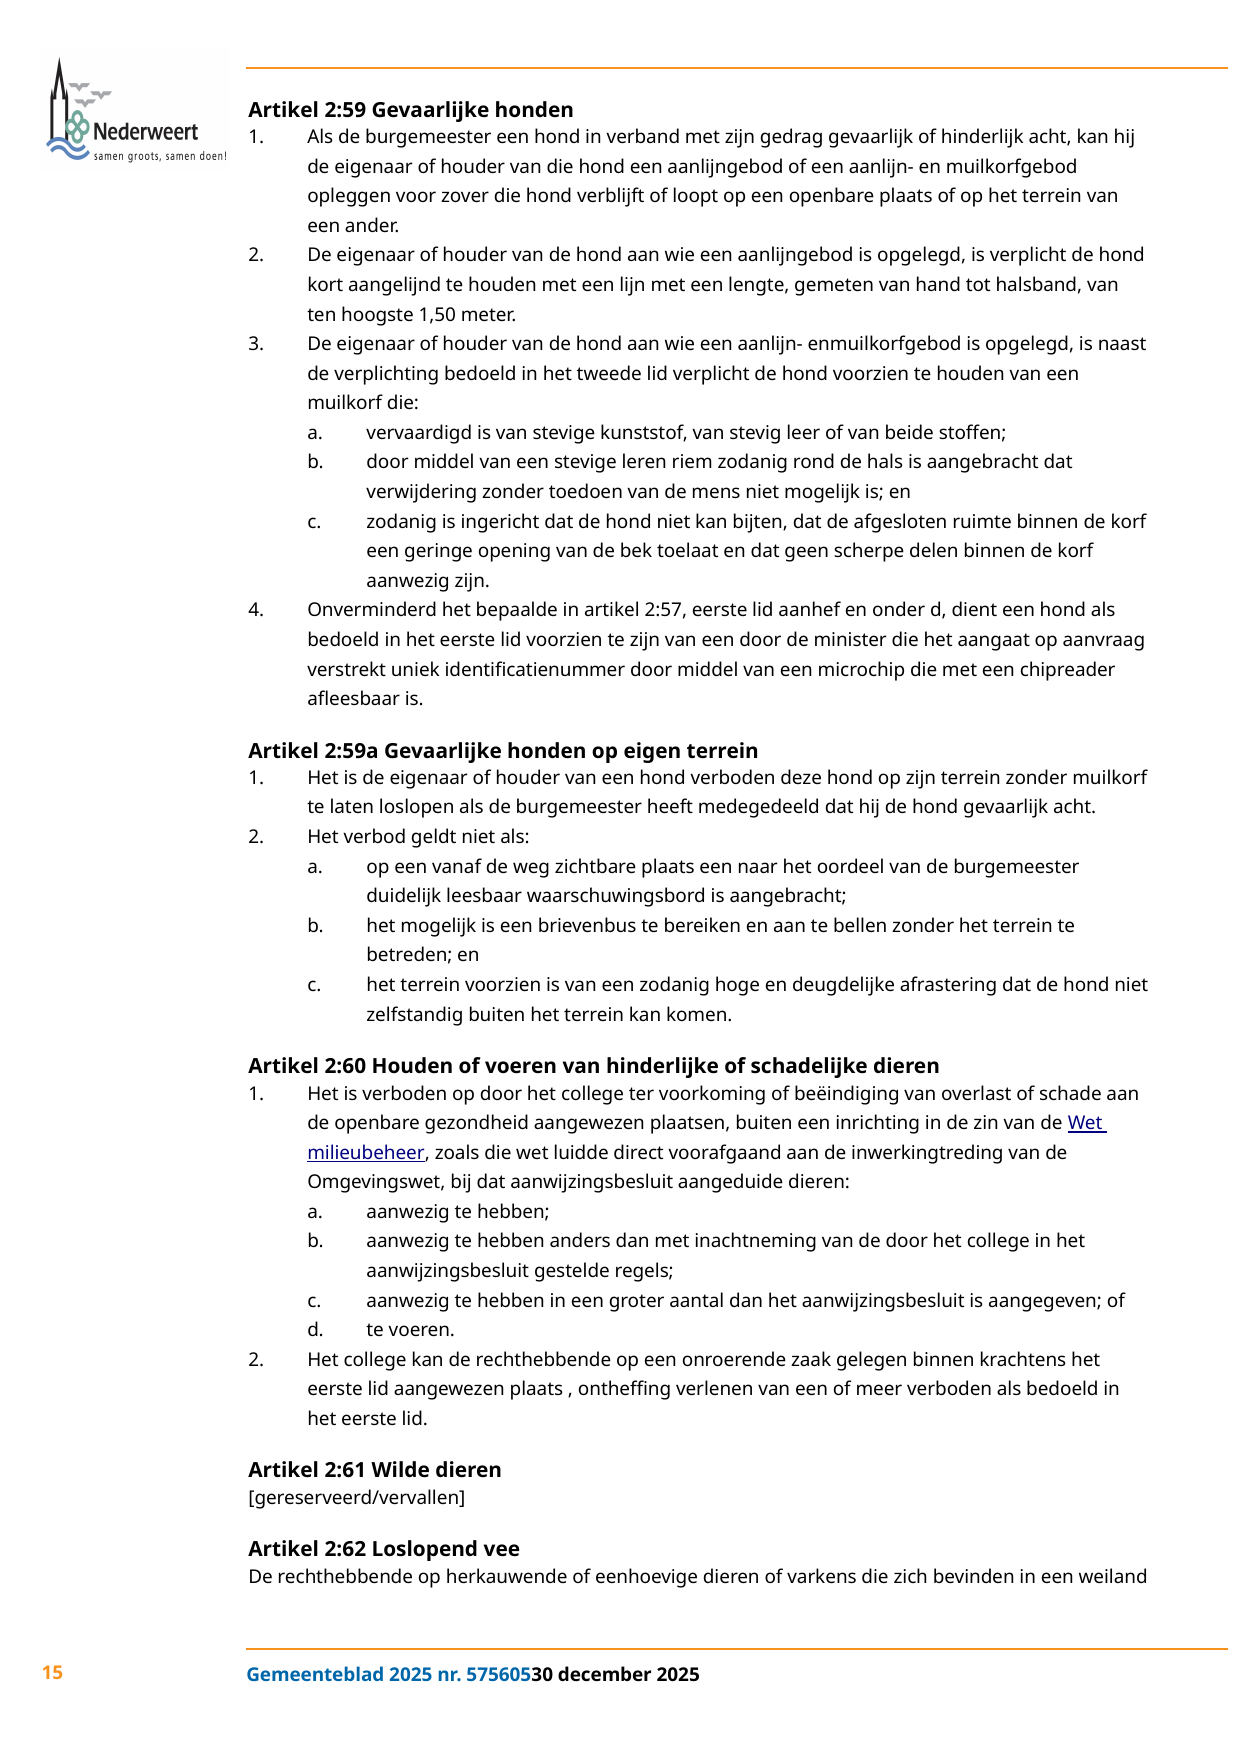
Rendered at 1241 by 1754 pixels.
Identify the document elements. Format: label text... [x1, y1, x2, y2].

list op een vanaf de weg zichtbare plaats een naar het oordeel van de burgemeester duidelijk leesbaar waarschuwingsbord is aangebracht; [307, 853, 1152, 908]
list Het verbod geldt niet als: [248, 823, 1152, 849]
list Het college kan de rechthebbende op een onroerende zaak gelegen binnen krachtens het eerste lid aangewezen plaats , ontheffing verlenen van een of meer verboden als bedoeld in het eerste lid. [248, 1346, 1152, 1431]
list het terrein voorzien is van een zodanig hoge en deugdelijke afrastering dat de hond niet zelfstandig buiten het terrein kan komen. [307, 971, 1152, 1027]
list aanwezig te hebben; [307, 1198, 1152, 1224]
list door middel van een stevige leren riem zodanig rond de hals is aangebracht dat verwijdering zonder toedoen van de mens niet mogelijk is; en [307, 449, 1152, 504]
picture [41, 47, 231, 172]
list zodanig is ingericht dat de hond niet kan bijten, dat de afgesloten ruimte binnen de korf een geringe opening van de bek toelaat en dat geen scherpe delen binnen de korf aanwezig zijn. [307, 508, 1152, 593]
list aanwezig te hebben anders dan met inachtneming van de door het college in het aanwijzingsbesluit gestelde regels; [307, 1228, 1152, 1283]
text Artikel 2:62 Loslopend vee [248, 1534, 1152, 1563]
list vervaardigd is van stevige kunststof, van stevig leer of van beide stoffen; [307, 419, 1152, 445]
list De eigenaar of houder van de hond aan wie een aanlijngebod is opgelegd, is verplicht de hond kort aangelijnd te houden met een lijn met een lengte, gemeten van hand tot halsband, van ten hoogste 1,50 meter. [248, 242, 1152, 326]
list De eigenaar of houder van de hond aan wie een aanlijn- enmuilkorfgebod is opgelegd, is naast de verplichting bedoeld in het tweede lid verplicht de hond voorzien te houden van een muilkorf die: [248, 330, 1152, 415]
text Artikel 2:60 Houden of voeren van hinderlijke of schadelijke dieren [248, 1051, 1152, 1080]
list te voeren. [307, 1316, 1152, 1342]
list Het is verboden op door het college ter voorkoming of beëindiging van overlast of schade aan de openbare gezondheid aangewezen plaatsen, buiten een inrichting in de zin van de Wet milieubeheer, zoals die wet luidde direct voorafgaand aan de inwerkingtreding van de Omgevingswet, bij dat aanwijzingsbesluit aangeduide dieren: [248, 1080, 1152, 1194]
text Artikel 2:59 Gevaarlijke honden [248, 95, 1152, 123]
list het mogelijk is een brievenbus te bereiken en aan te bellen zonder het terrein te betreden; en [307, 912, 1152, 967]
list Het is de eigenaar of houder van een hond verboden deze hond op zijn terrein zonder muilkorf te laten loslopen als de burgemeester heeft medegedeeld dat hij de hond gevaarlijk acht. [248, 764, 1152, 819]
text Artikel 2:61 Wilde dieren [248, 1456, 1152, 1484]
text Artikel 2:59a Gevaarlijke honden op eigen terrein [248, 736, 1152, 764]
text [gereserveerd/vervallen] [248, 1484, 1152, 1510]
text De rechthebbende op herkauwende of eenhoevige dieren of varkens die zich bevinden in een weiland [248, 1563, 1152, 1588]
list aanwezig te hebben in een groter aantal dan het aanwijzingsbesluit is aangegeven; of [307, 1287, 1152, 1312]
list Onverminderd het bepaalde in artikel 2:57, eerste lid aanhef en onder d, dient een hond als bedoeld in het eerste lid voorzien te zijn van een door de minister die het aangaat op aanvraag verstrekt uniek identificatienummer door middel van een microchip die met een chipreader afleesbaar is. [248, 597, 1152, 711]
list Als de burgemeester een hond in verband met zijn gedrag gevaarlijk of hinderlijk acht, kan hij de eigenaar of houder van die hond een aanlijngebod of een aanlijn- en muilkorfgebod opleggen voor zover die hond verblijft of loopt op een openbare plaats of op het terrein van een ander. [248, 123, 1152, 238]
